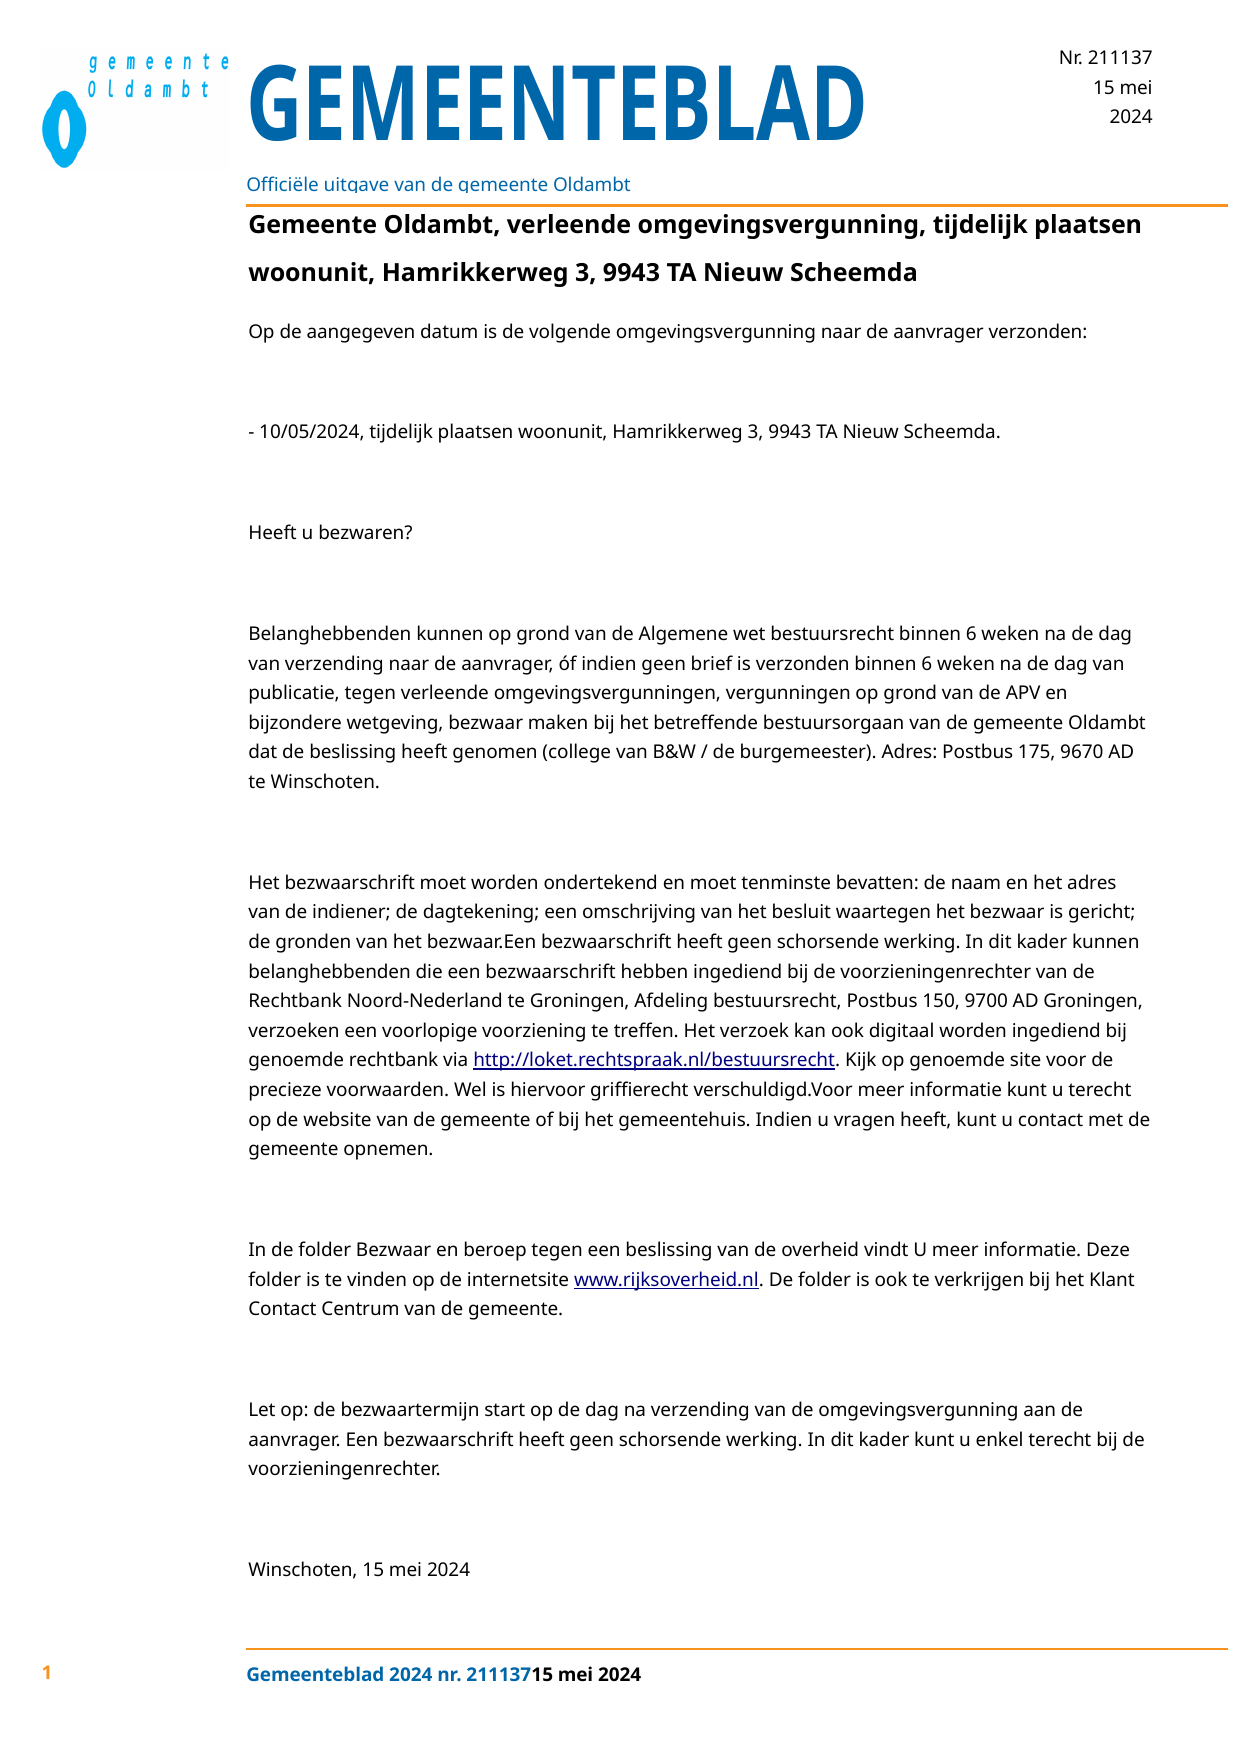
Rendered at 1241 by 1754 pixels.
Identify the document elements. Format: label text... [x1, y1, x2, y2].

picture [41, 47, 231, 172]
text Gemeente Oldambt, verleende omgevingsvergunning, tijdelijk plaatsen woonunit, Hamrikkerweg 3, 9943 TA Nieuw Scheemda [248, 207, 1152, 288]
text - 10/05/2024, tijdelijk plaatsen woonunit, Hamrikkerweg 3, 9943 TA Nieuw Scheemda. [248, 419, 1152, 444]
text Heeft u bezwaren? [248, 519, 1152, 545]
text Let op: de bezwaartermijn start op de dag na verzending van de omgevingsvergunning aan de aanvrager. Een bezwaarschrift heeft geen schorsende werking. In dit kader kunt u enkel terecht bij de voorzieningenrechter. [248, 1396, 1152, 1481]
text Winschoten, 15 mei 2024 [248, 1556, 1152, 1582]
text In de folder Bezwaar en beroep tegen een beslissing van de overheid vindt U meer informatie. Deze folder is te vinden op de internetsite www.rijksoverheid.nl. De folder is ook te verkrijgen bij het Klant Contact Centrum van de gemeente. [248, 1236, 1152, 1321]
text Het bezwaarschrift moet worden ondertekend en moet tenminste bevatten: de naam en het adres van de indiener; de dagtekening; een omschrijving van het besluit waartegen het bezwaar is gericht; de gronden van het bezwaar.Een bezwaarschrift heeft geen schorsende werking. In dit kader kunnen belanghebbenden die een bezwaarschrift hebben ingediend bij de voorzieningenrechter van de Rechtbank Noord-Nederland te Groningen, Afdeling bestuursrecht, Postbus 150, 9700 AD Groningen, verzoeken een voorlopige voorziening te treffen. Het verzoek kan ook digitaal worden ingediend bij genoemde rechtbank via http://loket.rechtspraak.nl/bestuursrecht. Kijk op genoemde site voor de precieze voorwaarden. Wel is hiervoor griffierecht verschuldigd.Voor meer informatie kunt u terecht op de website van de gemeente of bij het gemeentehuis. Indien u vragen heeft, kunt u contact met de gemeente opnemen. [248, 869, 1152, 1161]
text Belanghebbenden kunnen op grond van de Algemene wet bestuursrecht binnen 6 weken na de dag van verzending naar de aanvrager, óf indien geen brief is verzonden binnen 6 weken na de dag van publicatie, tegen verleende omgevingsvergunningen, vergunningen op grond van de APV en bijzondere wetgeving, bezwaar maken bij het betreffende bestuursorgaan van de gemeente Oldambt dat de beslissing heeft genomen (college van B&W / de burgemeester). Adres: Postbus 175, 9670 AD te Winschoten. [248, 620, 1152, 794]
text Op de aangegeven datum is de volgende omgevingsvergunning naar de aanvrager verzonden: [248, 318, 1152, 344]
